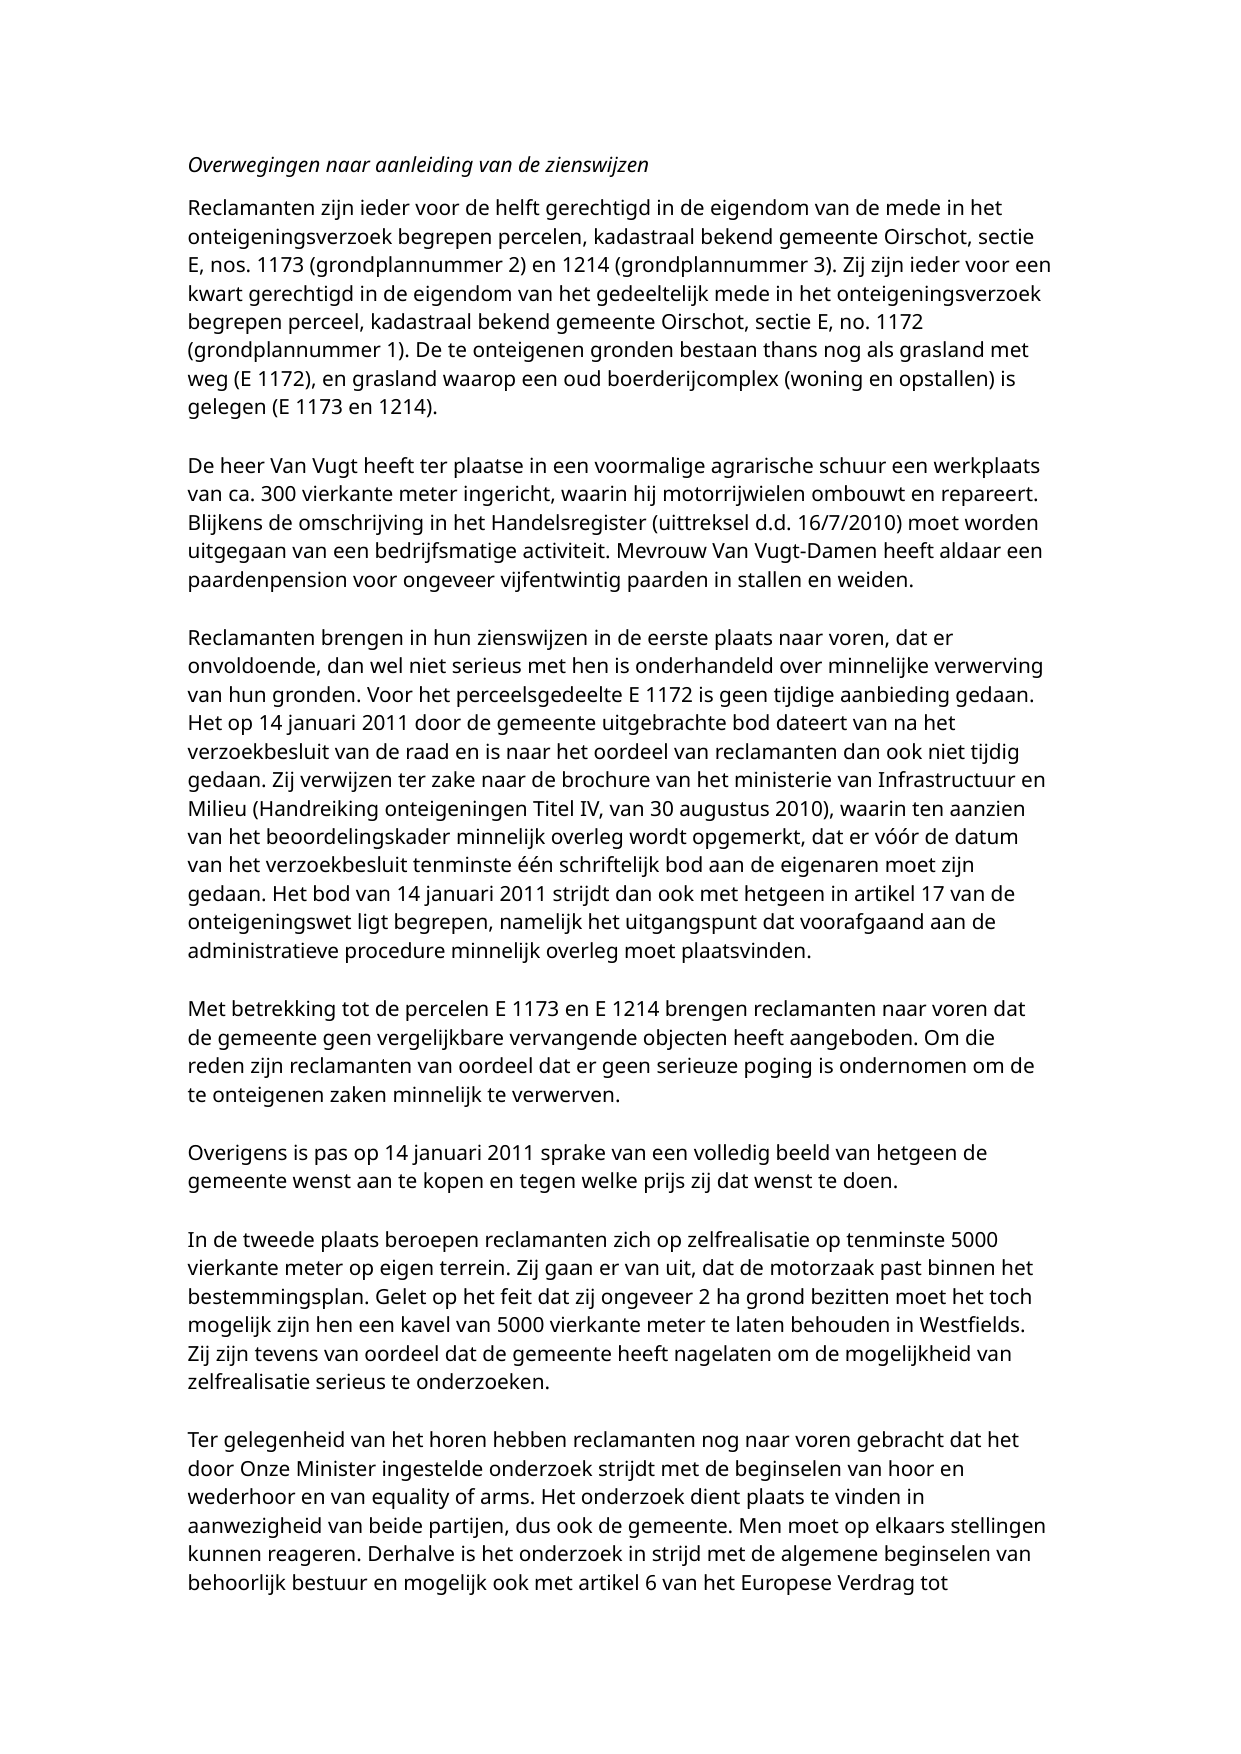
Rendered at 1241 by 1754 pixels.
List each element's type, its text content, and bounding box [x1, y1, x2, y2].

text Met betrekking tot de percelen E 1173 en E 1214 brengen reclamanten naar voren dat de gemeente geen vergelijkbare vervangende objecten heeft aangeboden. Om die reden zijn reclamanten van oordeel dat er geen serieuze poging is ondernomen om de te onteigenen zaken minnelijk te verwerven. [187, 994, 1053, 1108]
text De heer Van Vugt heeft ter plaatse in een voormalige agrarische schuur een werkplaats van ca. 300 vierkante meter ingericht, waarin hij motorrijwielen ombouwt en repareert. Blijkens de omschrijving in het Handelsregister (uittreksel d.d. 16/7/2010) moet worden uitgegaan van een bedrijfsmatige activiteit. Mevrouw Van Vugt-Damen heeft aldaar een paardenpension voor ongeveer vijfentwintig paarden in stallen en weiden. [187, 451, 1053, 593]
text Ter gelegenheid van het horen hebben reclamanten nog naar voren gebracht dat het door Onze Minister ingestelde onderzoek strijdt met de beginselen van hoor en wederhoor en van equality of arms. Het onderzoek dient plaats te vinden in aanwezigheid van beide partijen, dus ook de gemeente. Men moet op elkaars stellingen kunnen reageren. Derhalve is het onderzoek in strijd met de algemene beginselen van behoorlijk bestuur en mogelijk ook met artikel 6 van het Europese Verdrag tot [187, 1426, 1053, 1596]
text In de tweede plaats beroepen reclamanten zich op zelfrealisatie op tenminste 5000 vierkante meter op eigen terrein. Zij gaan er van uit, dat de motorzaak past binnen het bestemmingsplan. Gelet op het feit dat zij ongeveer 2 ha grond bezitten moet het toch mogelijk zijn hen een kavel van 5000 vierkante meter te laten behouden in Westfields. Zij zijn tevens van oordeel dat de gemeente heeft nagelaten om de mogelijkheid van zelfrealisatie serieus te onderzoeken. [187, 1225, 1053, 1396]
text Reclamanten brengen in hun zienswijzen in de eerste plaats naar voren, dat er onvoldoende, dan wel niet serieus met hen is onderhandeld over minnelijke verwerving van hun gronden. Voor het perceelsgedeelte E 1172 is geen tijdige aanbieding gedaan. Het op 14 januari 2011 door de gemeente uitgebrachte bod dateert van na het verzoekbesluit van de raad en is naar het oordeel van reclamanten dan ook niet tijdig gedaan. Zij verwijzen ter zake naar de brochure van het ministerie van Infrastructuur en Milieu (Handreiking onteigeningen Titel IV, van 30 augustus 2010), waarin ten aanzien van het beoordelingskader minnelijk overleg wordt opgemerkt, dat er vóór de datum van het verzoekbesluit tenminste één schriftelijk bod aan de eigenaren moet zijn gedaan. Het bod van 14 januari 2011 strijdt dan ook met hetgeen in artikel 17 van de onteigeningswet ligt begrepen, namelijk het uitgangspunt dat voorafgaand aan de administratieve procedure minnelijk overleg moet plaatsvinden. [187, 623, 1053, 964]
text Reclamanten zijn ieder voor de helft gerechtigd in de eigendom van de mede in het onteigeningsverzoek begrepen percelen, kadastraal bekend gemeente Oirschot, sectie E, nos. 1173 (grondplannummer 2) en 1214 (grondplannummer 3). Zij zijn ieder voor een kwart gerechtigd in de eigendom van het gedeeltelijk mede in het onteigeningsverzoek begrepen perceel, kadastraal bekend gemeente Oirschot, sectie E, no. 1172 (grondplannummer 1). De te onteigenen gronden bestaan thans nog als grasland met weg (E 1172), en grasland waarop een oud boerderijcomplex (woning en opstallen) is gelegen (E 1173 en 1214). [187, 193, 1053, 421]
text Overwegingen naar aanleiding van de zienswijzen [187, 150, 1053, 178]
text Overigens is pas op 14 januari 2011 sprake van een volledig beeld van hetgeen de gemeente wenst aan te kopen en tegen welke prijs zij dat wenst te doen. [187, 1138, 1053, 1195]
